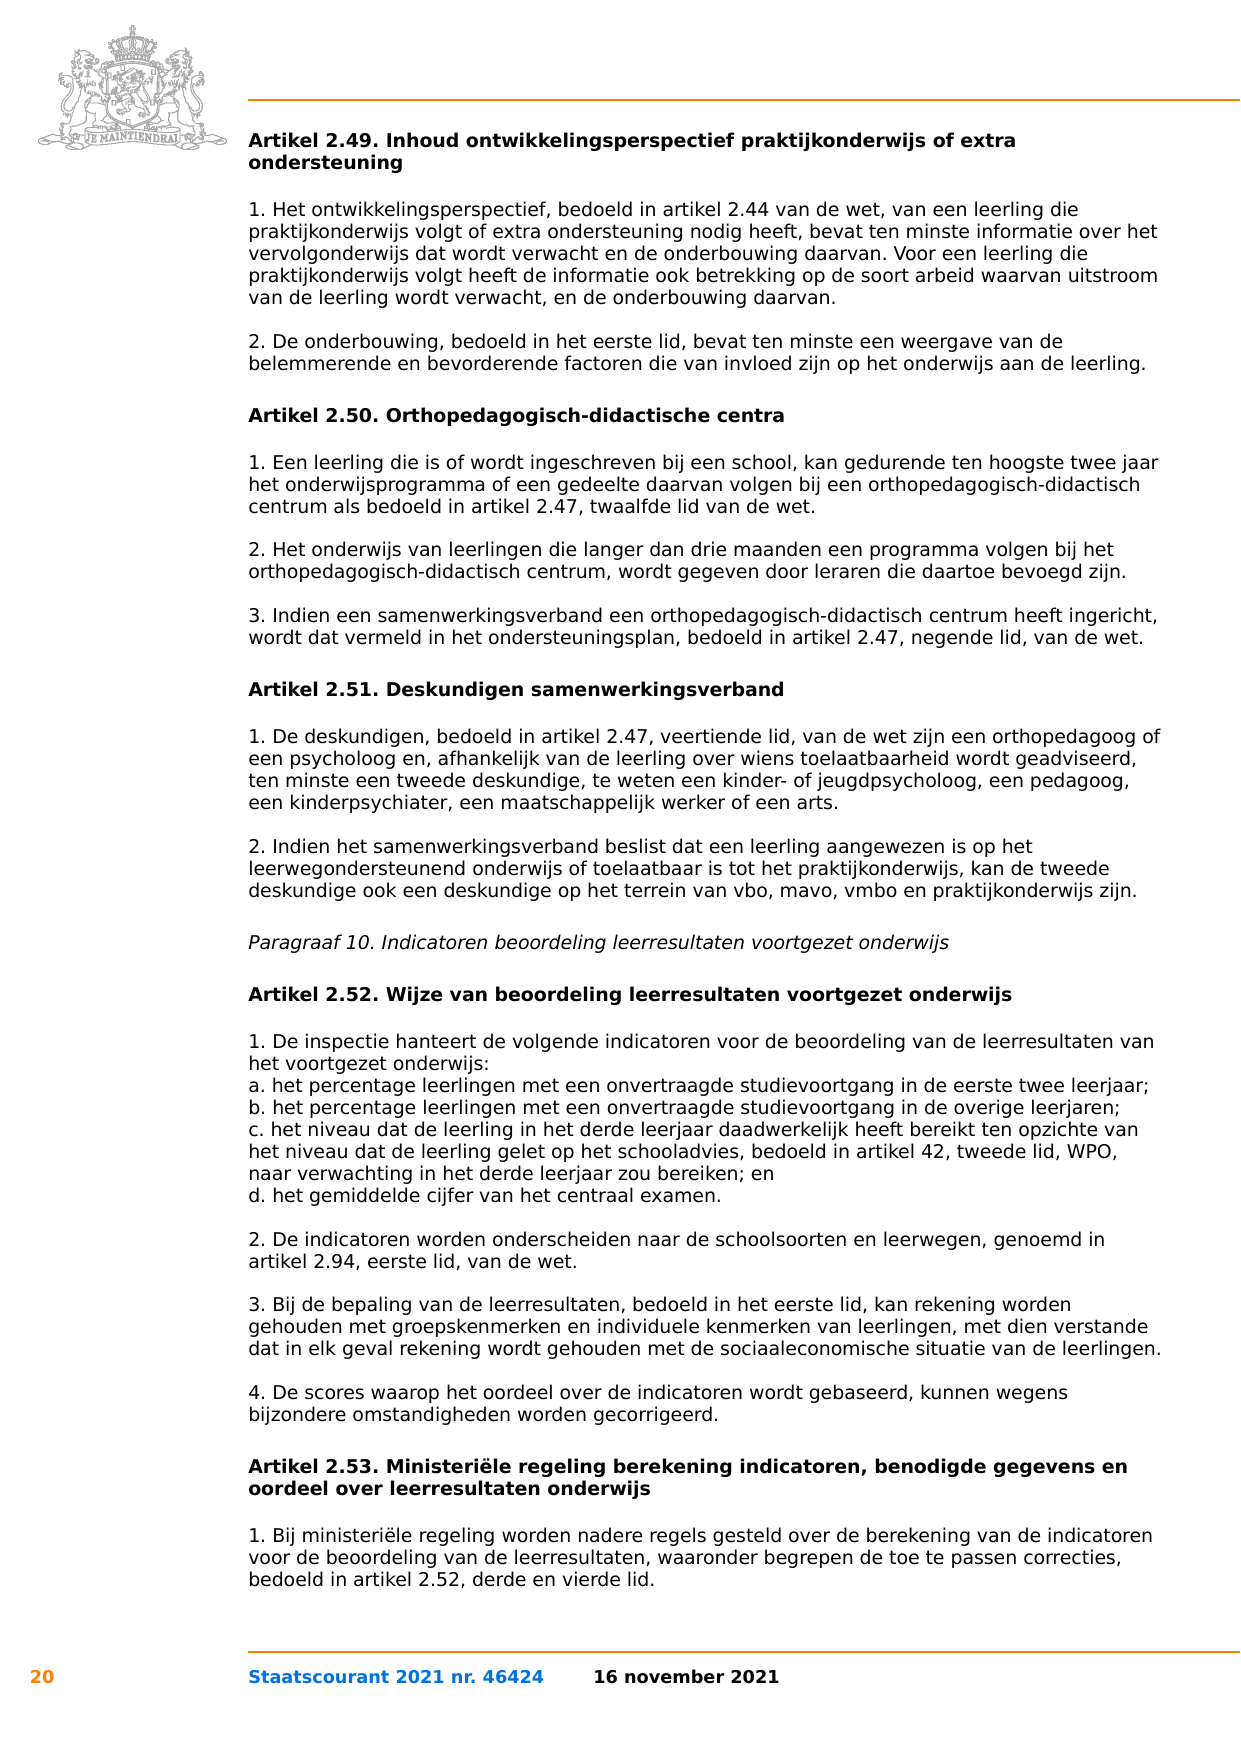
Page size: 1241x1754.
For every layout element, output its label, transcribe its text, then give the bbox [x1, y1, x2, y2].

subtitle Artikel 2.49. Inhoud ontwikkelingsperspectief praktijkonderwijs of extra ondersteuning [248, 130, 1163, 174]
subtitle Paragraaf 10. Indicatoren beoordeling leerresultaten voortgezet onderwijs [248, 932, 1163, 954]
text 2. De onderbouwing, bedoeld in het eerste lid, bevat ten minste een weergave van de belemmerende en bevorderende factoren die van invloed zijn op het onderwijs aan de leerling. [248, 331, 1163, 374]
text 1. De deskundigen, bedoeld in artikel 2.47, veertiende lid, van de wet zijn een orthopedagoog of een psycholoog en, afhankelijk van de leerling over wiens toelaatbaarheid wordt geadviseerd, ten minste een tweede deskundige, te weten een kinder- of jeugdpsycholoog, een pedagoog, een kinderpsychiater, een maatschappelijk werker of een arts. [248, 726, 1163, 814]
text b. het percentage leerlingen met een onvertraagde studievoortgang in de overige leerjaren; [248, 1097, 1163, 1119]
text 3. Bij de bepaling van de leerresultaten, bedoeld in het eerste lid, kan rekening worden gehouden met groepskenmerken en individuele kenmerken van leerlingen, met dien verstande dat in elk geval rekening wordt gehouden met de sociaaleconomische situatie van de leerlingen. [248, 1294, 1163, 1360]
text d. het gemiddelde cijfer van het centraal examen. [248, 1185, 1163, 1207]
subtitle Artikel 2.52. Wijze van beoordeling leerresultaten voortgezet onderwijs [248, 984, 1163, 1006]
text c. het niveau dat de leerling in het derde leerjaar daadwerkelijk heeft bereikt ten opzichte van het niveau dat de leerling gelet op het schooladvies, bedoeld in artikel 42, tweede lid, WPO, naar verwachting in het derde leerjaar zou bereiken; en [248, 1119, 1163, 1185]
text 4. De scores waarop het oordeel over de indicatoren wordt gebaseerd, kunnen wegens bijzondere omstandigheden worden gecorrigeerd. [248, 1382, 1163, 1426]
subtitle Artikel 2.53. Ministeriële regeling berekening indicatoren, benodigde gegevens en oordeel over leerresultaten onderwijs [248, 1456, 1163, 1500]
text 1. Bij ministeriële regeling worden nadere regels gesteld over de berekening van de indicatoren voor de beoordeling van de leerresultaten, waaronder begrepen de toe te passen correcties, bedoeld in artikel 2.52, derde en vierde lid. [248, 1525, 1163, 1591]
picture [38, 25, 227, 150]
text a. het percentage leerlingen met een onvertraagde studievoortgang in de eerste twee leerjaar; [248, 1075, 1163, 1097]
text 3. Indien een samenwerkingsverband een orthopedagogisch-didactisch centrum heeft ingericht, wordt dat vermeld in het ondersteuningsplan, bedoeld in artikel 2.47, negende lid, van de wet. [248, 605, 1163, 649]
text 2. Indien het samenwerkingsverband beslist dat een leerling aangewezen is op het leerwegondersteunend onderwijs of toelaatbaar is tot het praktijkonderwijs, kan de tweede deskundige ook een deskundige op het terrein van vbo, mavo, vmbo en praktijkonderwijs zijn. [248, 836, 1163, 902]
text 2. Het onderwijs van leerlingen die langer dan drie maanden een programma volgen bij het orthopedagogisch-didactisch centrum, wordt gegeven door leraren die daartoe bevoegd zijn. [248, 539, 1163, 583]
text 1. Het ontwikkelingsperspectief, bedoeld in artikel 2.44 van de wet, van een leerling die praktijkonderwijs volgt of extra ondersteuning nodig heeft, bevat ten minste informatie over het vervolgonderwijs dat wordt verwacht en de onderbouwing daarvan. Voor een leerling die praktijkonderwijs volgt heeft de informatie ook betrekking op de soort arbeid waarvan uitstroom van de leerling wordt verwacht, en de onderbouwing daarvan. [248, 199, 1163, 309]
subtitle Artikel 2.51. Deskundigen samenwerkingsverband [248, 679, 1163, 701]
text 1. Een leerling die is of wordt ingeschreven bij een school, kan gedurende ten hoogste twee jaar het onderwijsprogramma of een gedeelte daarvan volgen bij een orthopedagogisch-didactisch centrum als bedoeld in artikel 2.47, twaalfde lid van de wet. [248, 452, 1163, 517]
text 1. De inspectie hanteert de volgende indicatoren voor de beoordeling van de leerresultaten van het voortgezet onderwijs: [248, 1031, 1163, 1075]
subtitle Artikel 2.50. Orthopedagogisch-didactische centra [248, 404, 1163, 427]
text 2. De indicatoren worden onderscheiden naar de schoolsoorten en leerwegen, genoemd in artikel 2.94, eerste lid, van de wet. [248, 1228, 1163, 1272]
